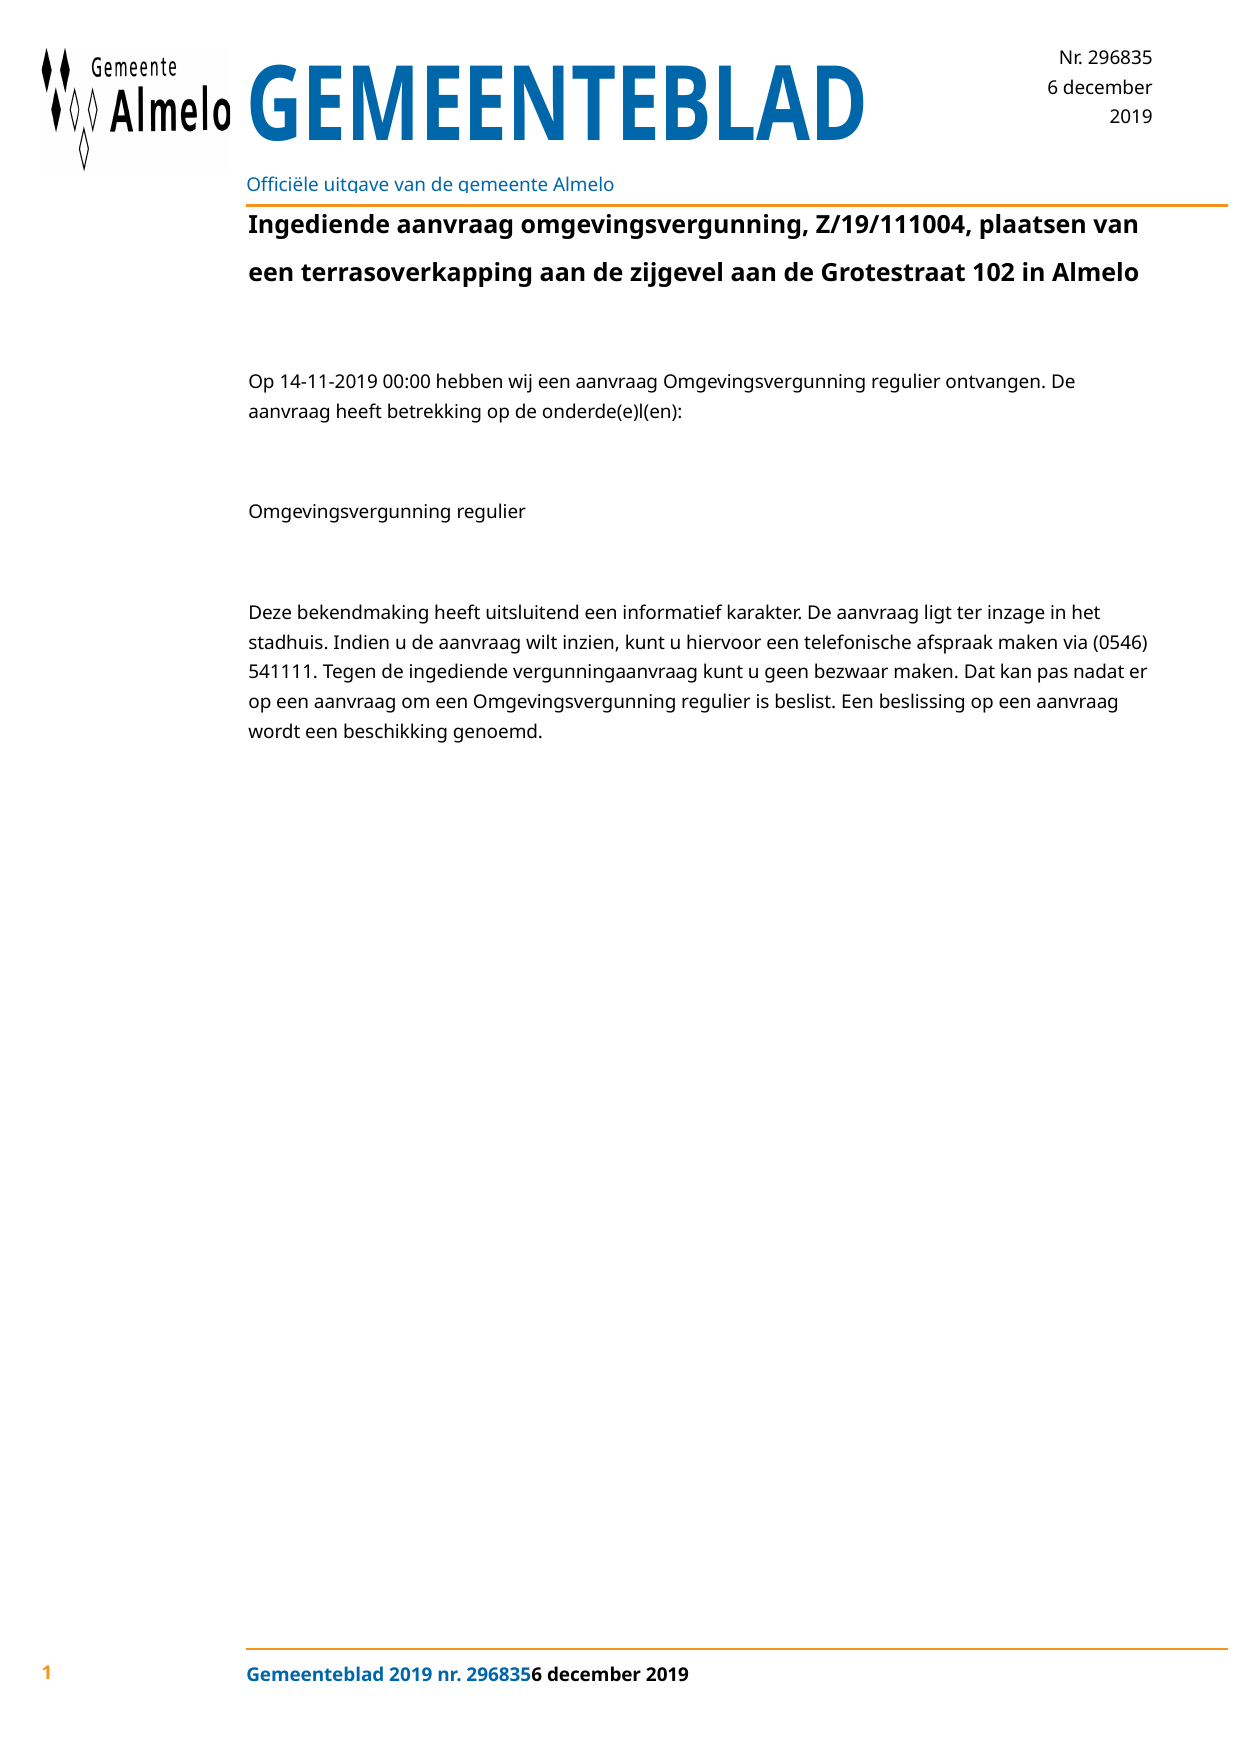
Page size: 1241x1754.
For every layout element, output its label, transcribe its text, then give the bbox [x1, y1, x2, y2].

picture [41, 47, 231, 172]
text Omgevingsvergunning regulier [248, 499, 1152, 524]
text Deze bekendmaking heeft uitsluitend een informatief karakter. De aanvraag ligt ter inzage in het stadhuis. Indien u de aanvraag wilt inzien, kunt u hiervoor een telefonische afspraak maken via (0546) 541111. Tegen de ingediende vergunningaanvraag kunt u geen bezwaar maken. Dat kan pas nadat er op een aanvraag om een Omgevingsvergunning regulier is beslist. Een beslissing op een aanvraag wordt een beschikking genoemd. [248, 599, 1152, 744]
text Ingediende aanvraag omgevingsvergunning, Z/19/111004, plaatsen van een terrasoverkapping aan de zijgevel aan de Grotestraat 102 in Almelo [248, 207, 1152, 288]
text Op 14-11-2019 00:00 hebben wij een aanvraag Omgevingsvergunning regulier ontvangen. De aanvraag heeft betrekking op de onderde(e)l(en): [248, 368, 1152, 424]
